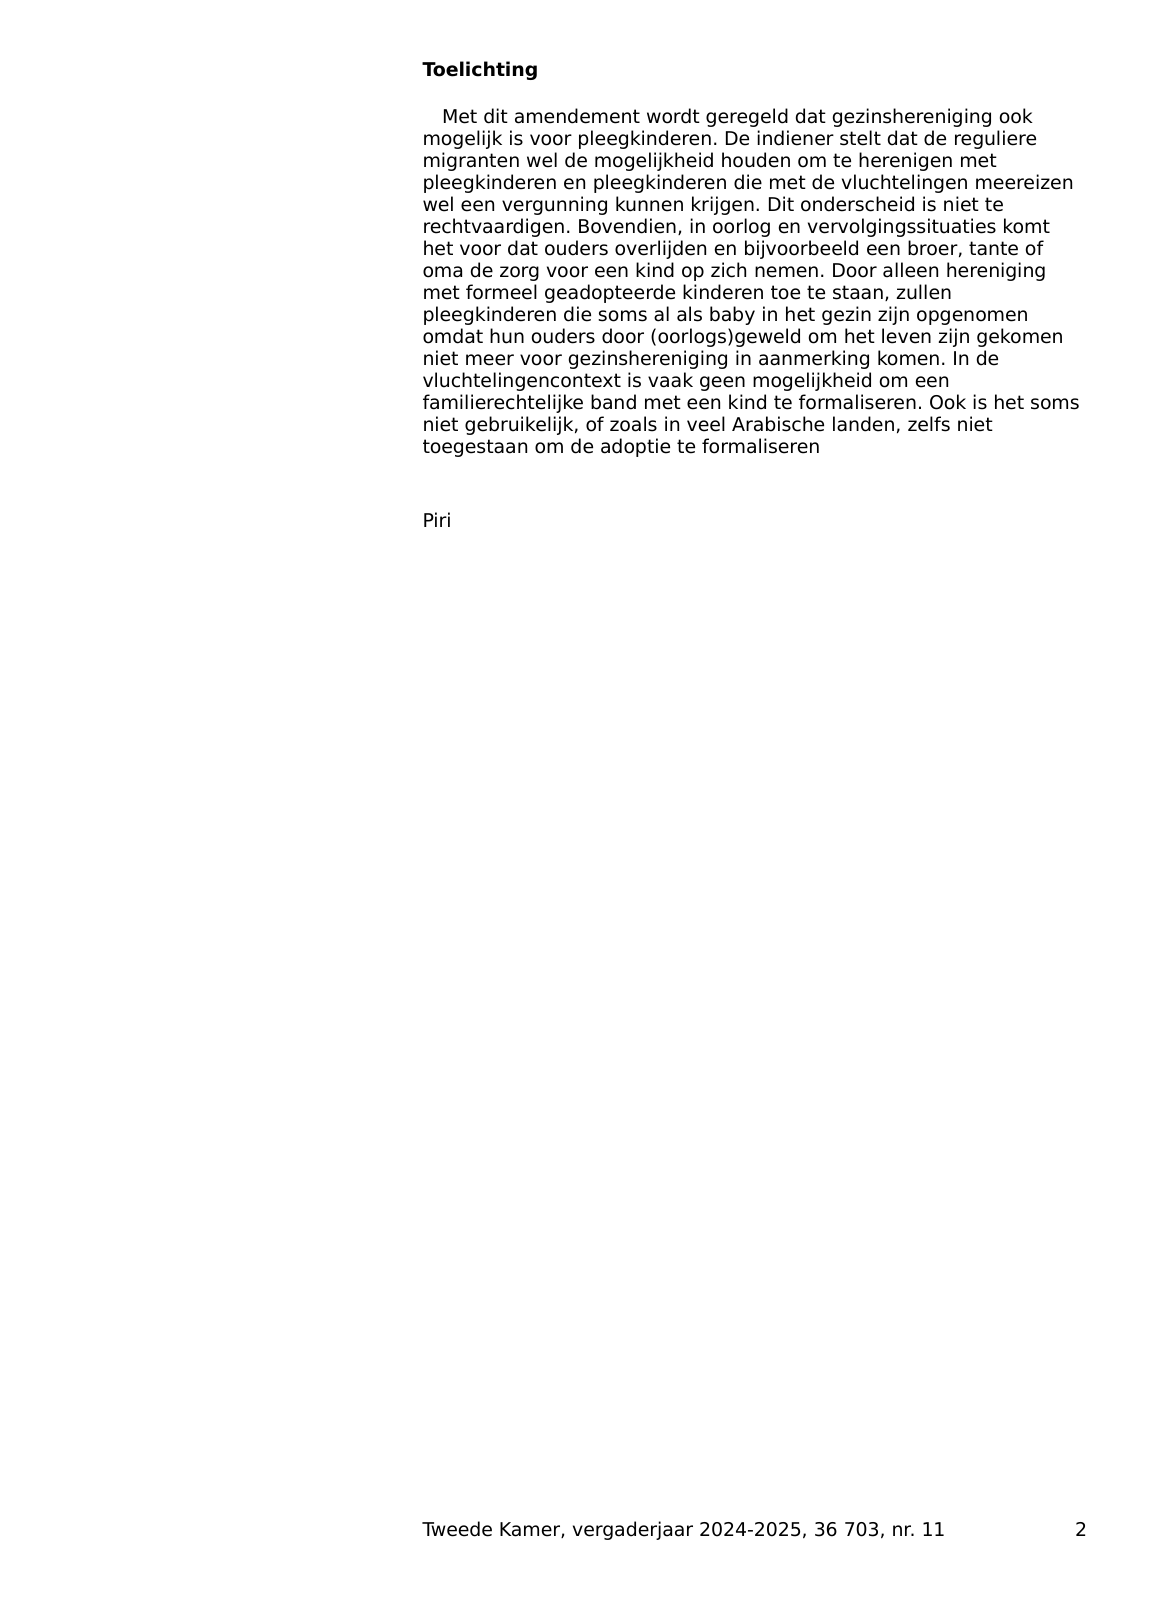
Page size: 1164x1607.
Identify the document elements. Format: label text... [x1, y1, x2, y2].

text Met dit amendement wordt geregeld dat gezinshereniging ook mogelijk is voor pleegkinderen. De indiener stelt dat de reguliere migranten wel de mogelijkheid houden om te herenigen met pleegkinderen en pleegkinderen die met de vluchtelingen meereizen wel een vergunning kunnen krijgen. Dit onderscheid is niet te rechtvaardigen. Bovendien, in oorlog en vervolgingssituaties komt het voor dat ouders overlijden en bijvoorbeeld een broer, tante of oma de zorg voor een kind op zich nemen. Door alleen hereniging met formeel geadopteerde kinderen toe te staan, zullen pleegkinderen die soms al als baby in het gezin zijn opgenomen omdat hun ouders door (oorlogs)geweld om het leven zijn gekomen niet meer voor gezinshereniging in aanmerking komen. In de vluchtelingencontext is vaak geen mogelijkheid om een familierechtelijke band met een kind te formaliseren. Ook is het soms niet gebruikelijk, of zoals in veel Arabische landen, zelfs niet toegestaan om de adoptie te formaliseren [422, 106, 1087, 458]
subtitle Toelichting [422, 59, 1087, 81]
text Piri [422, 488, 1087, 532]
